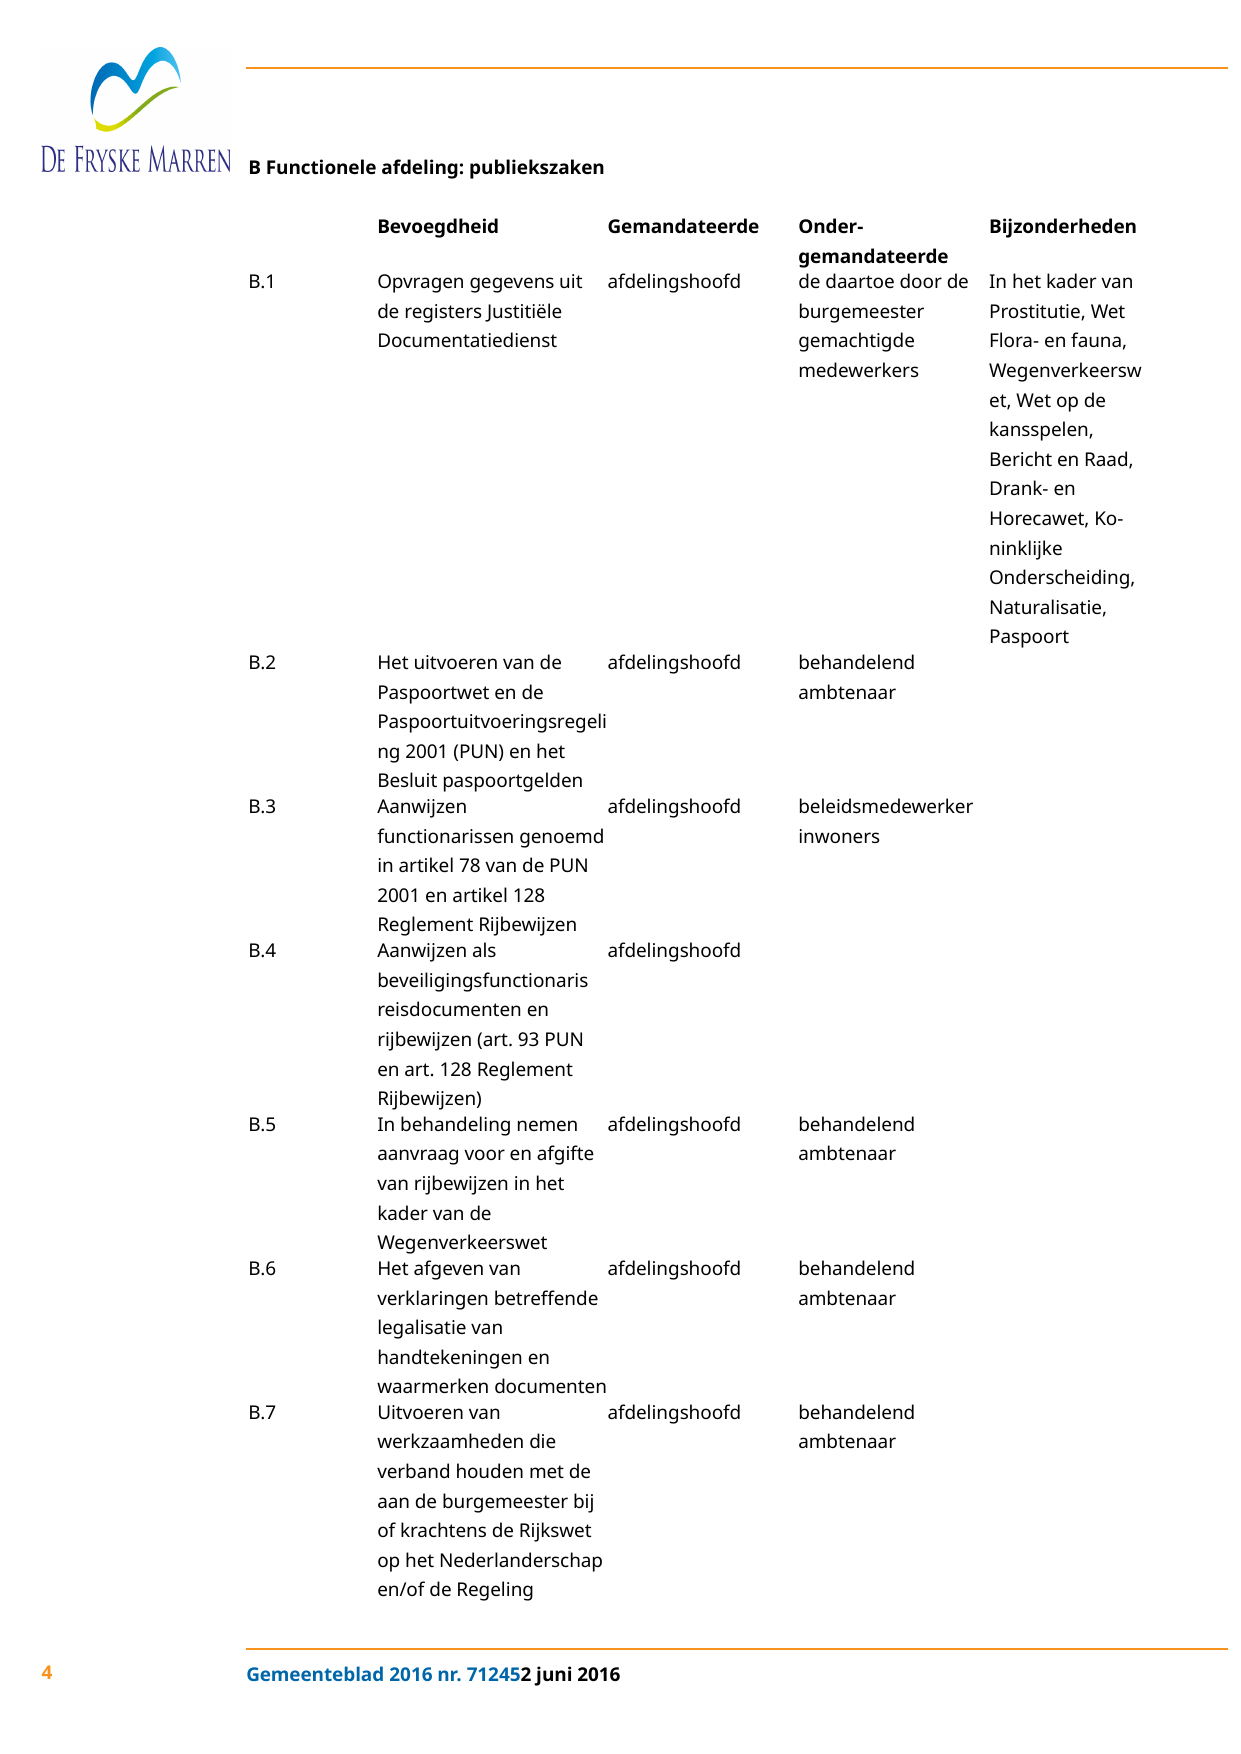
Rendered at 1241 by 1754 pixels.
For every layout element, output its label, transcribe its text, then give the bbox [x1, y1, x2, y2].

table_cell [989, 1399, 1152, 1602]
table_cell afdelingshoofd [607, 1255, 798, 1399]
table_header Bijzonderheden [989, 213, 1152, 268]
table_cell Het uitvoeren van de Paspoortwet en de Paspoortuitvoeringsregeling 2001 (PUN) en het Besluit paspoortgelden [377, 649, 607, 793]
table_cell Opvragen gegevens uit de registers Justitiële Documentatiedienst [377, 269, 607, 649]
table_header Bevoegdheid [377, 213, 607, 268]
table_cell B.6 [248, 1255, 377, 1399]
table_cell afdelingshoofd [607, 793, 798, 937]
table_cell behandelend ambtenaar [798, 1111, 989, 1255]
picture [41, 47, 231, 172]
table_cell In behandeling nemen aanvraag voor en afgifte van rijbewijzen in het kader van de Wegenverkeerswet [377, 1111, 607, 1255]
table_cell afdelingshoofd [607, 1399, 798, 1602]
table_cell Aanwijzen als beveiligingsfunctionaris reisdocumenten en rijbewijzen (art. 93 PUN en art. 128 Reglement Rijbewijzen) [377, 938, 607, 1111]
table_header [248, 213, 377, 268]
table_cell B.2 [248, 649, 377, 793]
table_cell afdelingshoofd [607, 269, 798, 649]
table_cell In het kader van Prostitutie, Wet Flora- en fauna, Wegenverkeerswet, Wet op de kansspelen, Bericht en Raad, Drank- en Horecawet, Ko- ninklijke Onderscheiding, Naturalisatie, Paspoort [989, 269, 1152, 649]
table_cell [989, 938, 1152, 1111]
table_cell Uitvoeren van werkzaamheden die verband houden met de aan de burgemeester bij of krachtens de Rijkswet op het Nederlanderschap en/of de Regeling [377, 1399, 607, 1602]
table_cell [798, 938, 989, 1111]
table_cell [989, 649, 1152, 793]
table_cell Aanwijzen functionarissen genoemd in artikel 78 van de PUN 2001 en artikel 128 Reglement Rijbewijzen [377, 793, 607, 937]
table_cell behandelend ambtenaar [798, 1255, 989, 1399]
table_cell B.4 [248, 938, 377, 1111]
table_cell B.5 [248, 1111, 377, 1255]
table_cell B.7 [248, 1399, 377, 1602]
table_cell [989, 1111, 1152, 1255]
table_cell B.3 [248, 793, 377, 937]
table_cell [989, 793, 1152, 937]
table_cell Het afgeven van verklaringen betreffende legalisatie van handtekeningen en waarmerken documenten [377, 1255, 607, 1399]
table_cell beleidsmedewerker inwoners [798, 793, 989, 937]
table_header Gemandateerde [607, 213, 798, 268]
table_cell afdelingshoofd [607, 649, 798, 793]
table_cell de daartoe door de burgemeester gemachtigde medewerkers [798, 269, 989, 649]
table_header Onder- gemandateerde [798, 213, 989, 268]
table_cell B.1 [248, 269, 377, 649]
table_cell behandelend ambtenaar [798, 649, 989, 793]
table_cell afdelingshoofd [607, 1111, 798, 1255]
table_cell afdelingshoofd [607, 938, 798, 1111]
text B Functionele afdeling: publiekszaken [248, 154, 1152, 180]
table_cell behandelend ambtenaar [798, 1399, 989, 1602]
table_cell [989, 1255, 1152, 1399]
